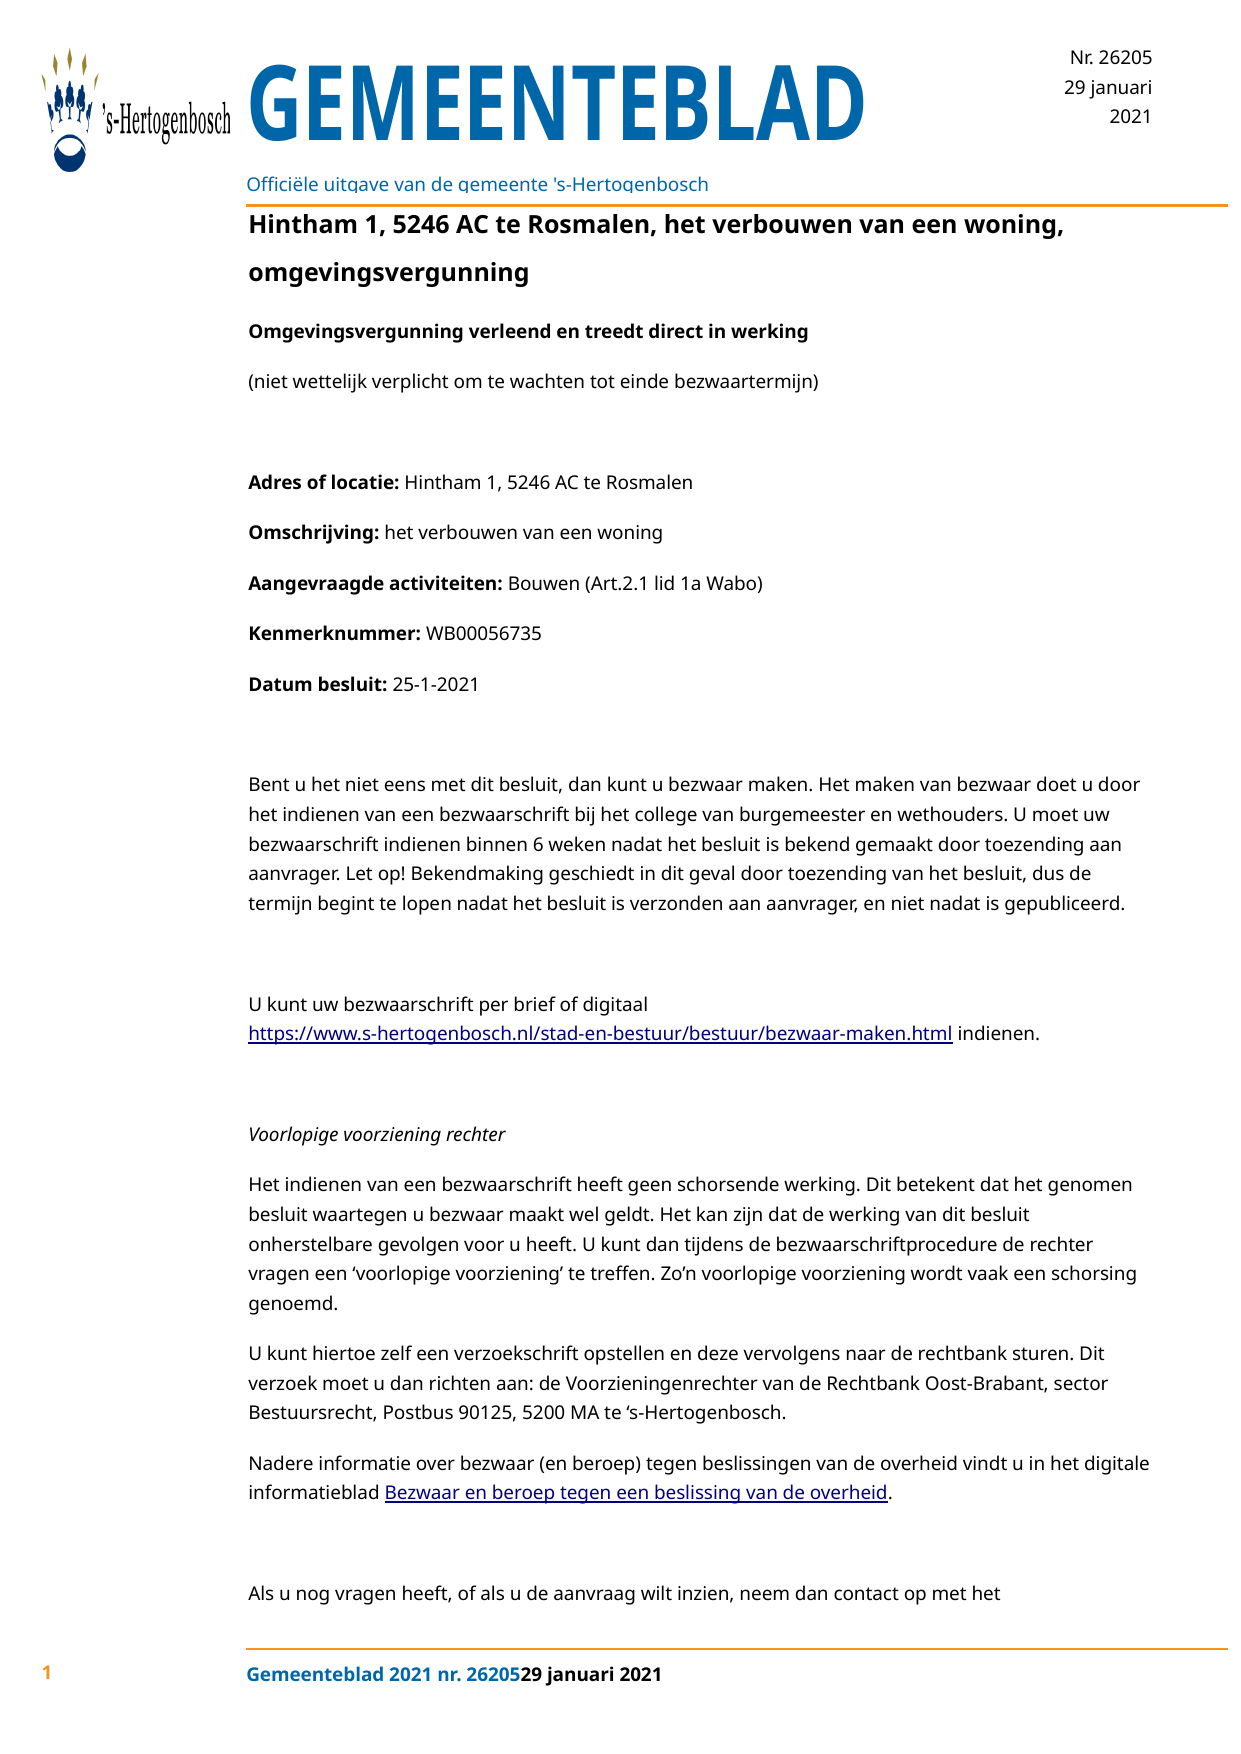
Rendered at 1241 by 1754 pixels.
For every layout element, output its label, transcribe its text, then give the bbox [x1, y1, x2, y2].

picture [41, 47, 231, 172]
text Omgevingsvergunning verleend en treedt direct in werking [248, 318, 1152, 344]
text Datum besluit: 25-1-2021 [248, 671, 1152, 697]
text Als u nog vragen heeft, of als u de aanvraag wilt inzien, neem dan contact op met het [248, 1580, 1152, 1606]
text Kenmerknummer: WB00056735 [248, 620, 1152, 646]
text Omschrijving: het verbouwen van een woning [248, 519, 1152, 545]
text U kunt hiertoe zelf een verzoekschrift opstellen en deze vervolgens naar de rechtbank sturen. Dit verzoek moet u dan richten aan: de Voorzieningenrechter van de Rechtbank Oost-Brabant, sector Bestuursrecht, Postbus 90125, 5200 MA te ‘s-Hertogenbosch. [248, 1340, 1152, 1425]
text Bent u het niet eens met dit besluit, dan kunt u bezwaar maken. Het maken van bezwaar doet u door het indienen van een bezwaarschrift bij het college van burgemeester en wethouders. U moet uw bezwaarschrift indienen binnen 6 weken nadat het besluit is bekend gemaakt door toezending aan aanvrager. Let op! Bekendmaking geschiedt in dit geval door toezending van het besluit, dus de termijn begint te lopen nadat het besluit is verzonden aan aanvrager, en niet nadat is gepubliceerd. [248, 772, 1152, 916]
text Nadere informatie over bezwaar (en beroep) tegen beslissingen van de overheid vindt u in het digitale informatieblad Bezwaar en beroep tegen een beslissing van de overheid. [248, 1450, 1152, 1505]
text Het indienen van een bezwaarschrift heeft geen schorsende werking. Dit betekent dat het genomen besluit waartegen u bezwaar maakt wel geldt. Het kan zijn dat de werking van dit besluit onherstelbare gevolgen voor u heeft. U kunt dan tijdens de bezwaarschriftprocedure de rechter vragen een ‘voorlopige voorziening’ te treffen. Zo’n voorlopige voorziening wordt vaak een schorsing genoemd. [248, 1172, 1152, 1316]
text Hintham 1, 5246 AC te Rosmalen, het verbouwen van een woning, omgevingsvergunning [248, 207, 1152, 288]
text Adres of locatie: Hintham 1, 5246 AC te Rosmalen [248, 469, 1152, 495]
text (niet wettelijk verplicht om te wachten tot einde bezwaartermijn) [248, 368, 1152, 394]
text U kunt uw bezwaarschrift per brief of digitaal https://www.s-hertogenbosch.nl/stad-en-bestuur/bestuur/bezwaar-maken.html indienen. [248, 991, 1152, 1046]
text Voorlopige voorziening rechter [248, 1121, 1152, 1147]
text Aangevraagde activiteiten: Bouwen (Art.2.1 lid 1a Wabo) [248, 570, 1152, 596]
